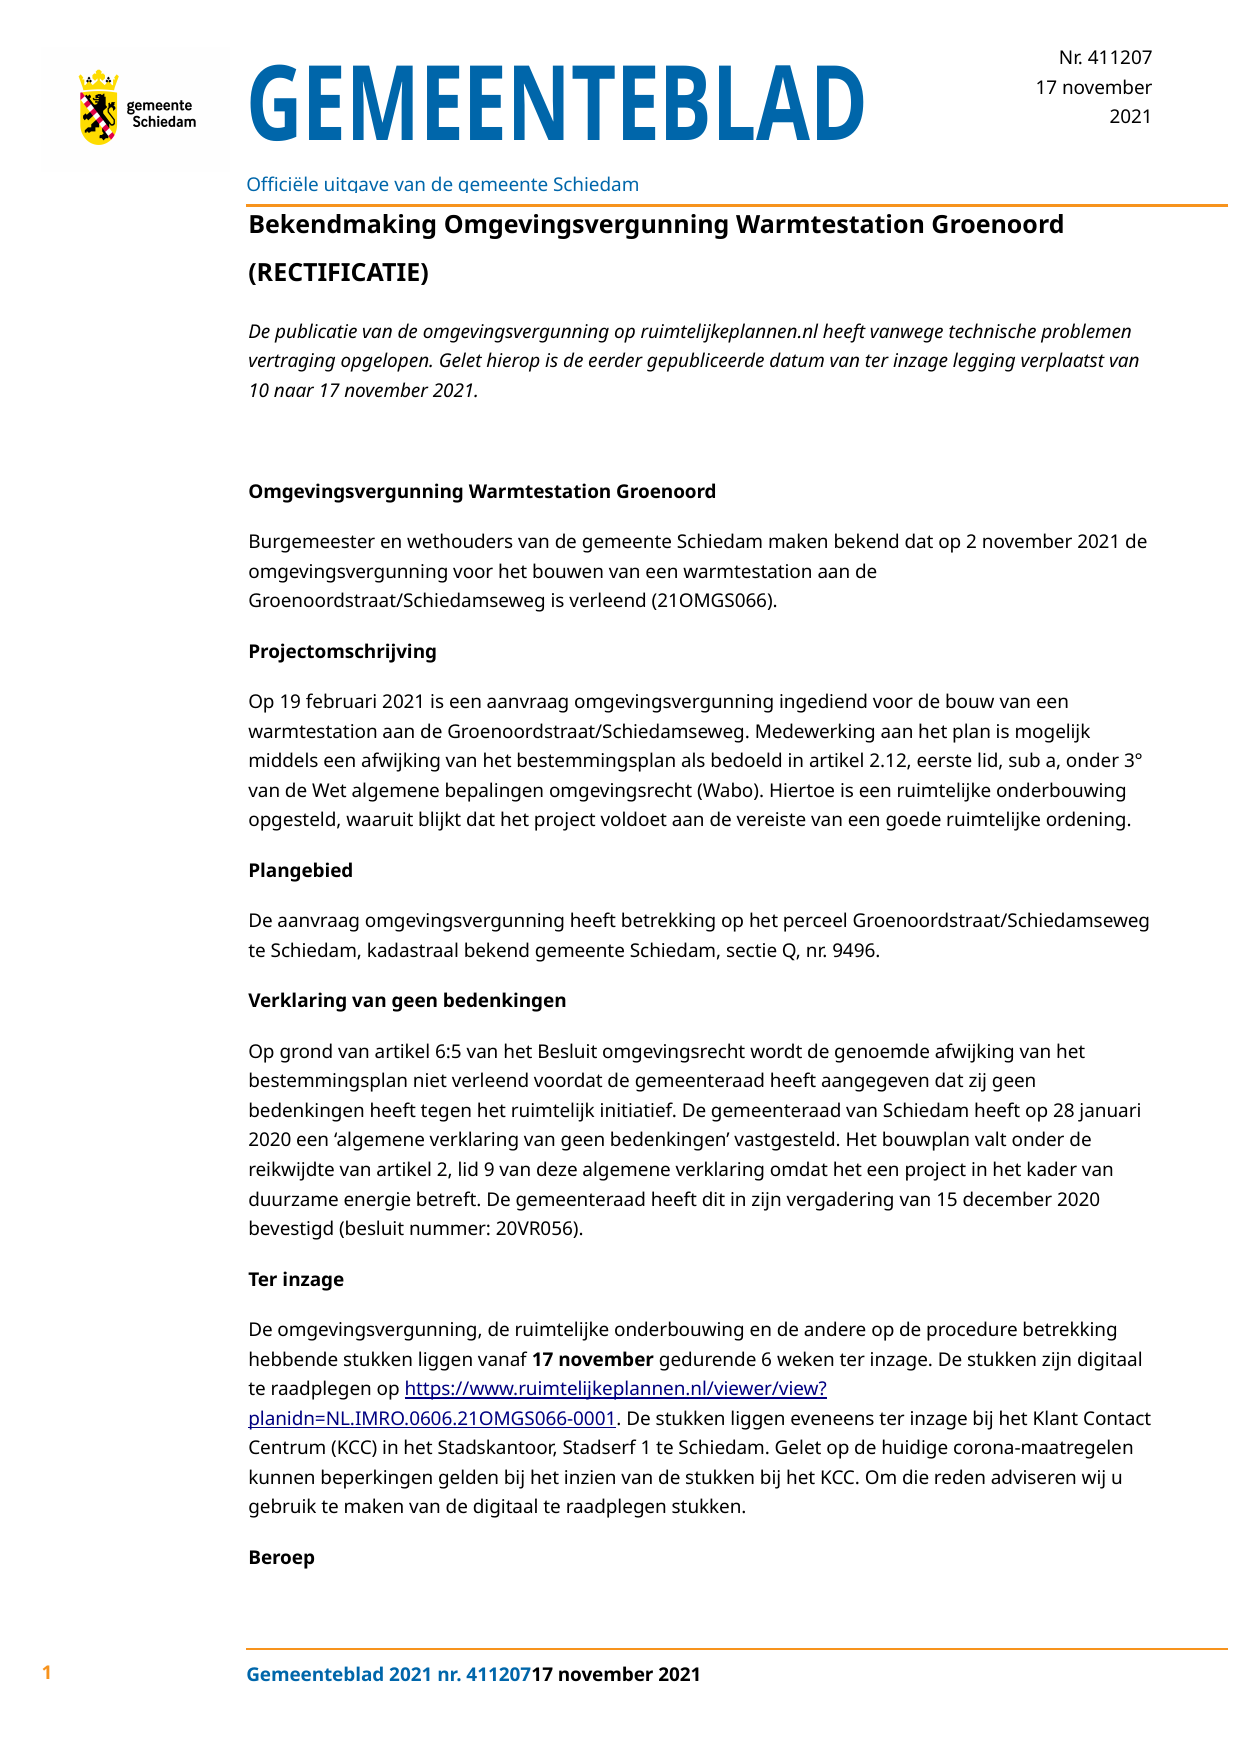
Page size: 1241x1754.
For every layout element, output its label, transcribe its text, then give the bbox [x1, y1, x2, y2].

text Beroep [248, 1544, 1152, 1570]
text Verklaring van geen bedenkingen [248, 987, 1152, 1013]
text Ter inzage [248, 1266, 1152, 1292]
text Plangebied [248, 857, 1152, 883]
text De aanvraag omgevingsvergunning heeft betrekking op het perceel Groenoordstraat/Schiedamseweg te Schiedam, kadastraal bekend gemeente Schiedam, sectie Q, nr. 9496. [248, 907, 1152, 963]
text Burgemeester en wethouders van de gemeente Schiedam maken bekend dat op 2 november 2021 de omgevingsvergunning voor het bouwen van een warmtestation aan de Groenoordstraat/Schiedamseweg is verleend (21OMGS066). [248, 528, 1152, 613]
picture [41, 47, 231, 172]
text Op 19 februari 2021 is een aanvraag omgevingsvergunning ingediend voor de bouw van een warmtestation aan de Groenoordstraat/Schiedamseweg. Medewerking aan het plan is mogelijk middels een afwijking van het bestemmingsplan als bedoeld in artikel 2.12, eerste lid, sub a, onder 3° van de Wet algemene bepalingen omgevingsrecht (Wabo). Hiertoe is een ruimtelijke onderbouwing opgesteld, waaruit blijkt dat het project voldoet aan de vereiste van een goede ruimtelijke ordening. [248, 688, 1152, 832]
text De publicatie van de omgevingsvergunning op ruimtelijkeplannen.nl heeft vanwege technische problemen vertraging opgelopen. Gelet hierop is de eerder gepubliceerde datum van ter inzage legging verplaatst van 10 naar 17 november 2021. [248, 318, 1152, 403]
text Projectomschrijving [248, 638, 1152, 664]
text Op grond van artikel 6:5 van het Besluit omgevingsrecht wordt de genoemde afwijking van het bestemmingsplan niet verleend voordat de gemeenteraad heeft aangegeven dat zij geen bedenkingen heeft tegen het ruimtelijk initiatief. De gemeenteraad van Schiedam heeft op 28 januari 2020 een ‘algemene verklaring van geen bedenkingen’ vastgesteld. Het bouwplan valt onder de reikwijdte van artikel 2, lid 9 van deze algemene verklaring omdat het een project in het kader van duurzame energie betreft. De gemeenteraad heeft dit in zijn vergadering van 15 december 2020 bevestigd (besluit nummer: 20VR056). [248, 1038, 1152, 1241]
text Bekendmaking Omgevingsvergunning Warmtestation Groenoord (RECTIFICATIE) [248, 207, 1152, 288]
text De omgevingsvergunning, de ruimtelijke onderbouwing en de andere op de procedure betrekking hebbende stukken liggen vanaf 17 november gedurende 6 weken ter inzage. De stukken zijn digitaal te raadplegen op https://www.ruimtelijkeplannen.nl/viewer/view?planidn=NL.IMRO.0606.21OMGS066-0001. De stukken liggen eveneens ter inzage bij het Klant Contact Centrum (KCC) in het Stadskantoor, Stadserf 1 te Schiedam. Gelet op de huidige corona-maatregelen kunnen beperkingen gelden bij het inzien van de stukken bij het KCC. Om die reden adviseren wij u gebruik te maken van de digitaal te raadplegen stukken. [248, 1316, 1152, 1519]
text Omgevingsvergunning Warmtestation Groenoord [248, 478, 1152, 504]
